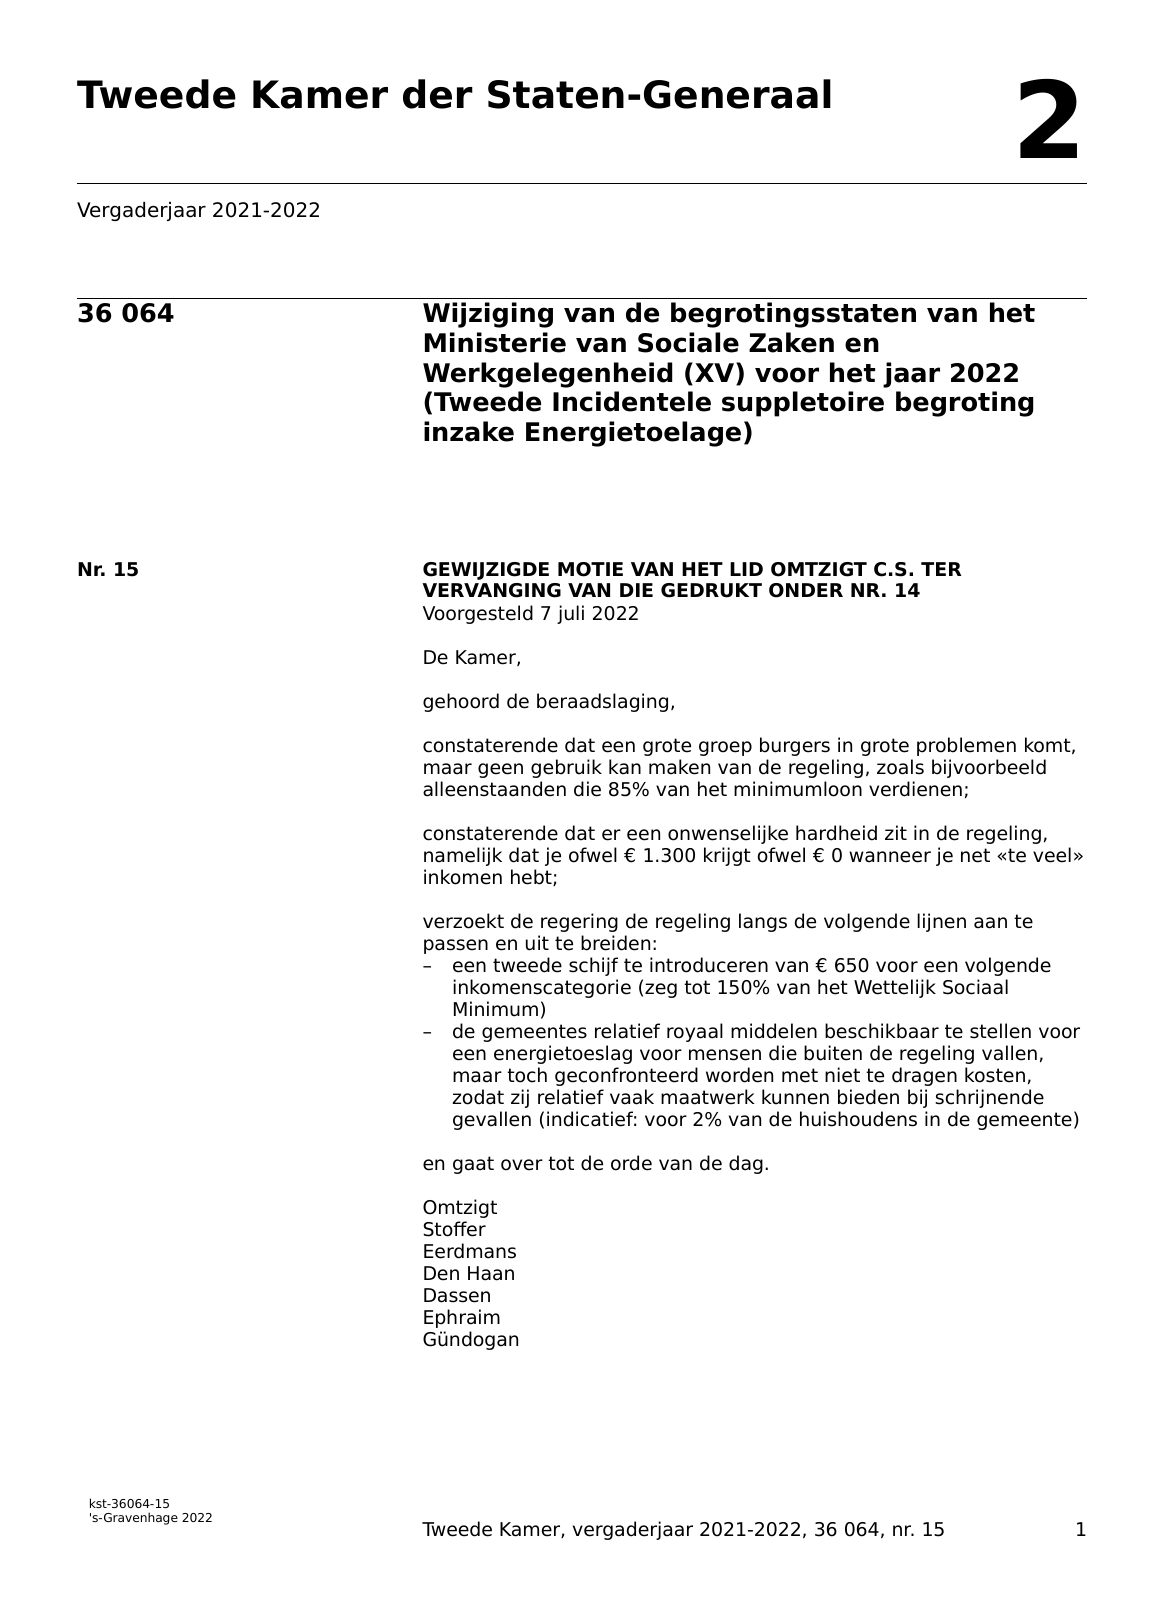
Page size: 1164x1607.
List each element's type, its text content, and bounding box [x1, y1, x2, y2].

subtitle 36 064 Wijziging van de begrotingsstaten van het Ministerie van Sociale Zaken en Werkgelegenheid (XV) voor het jaar 2022 (Tweede Incidentele suppletoire begroting inzake Energietoelage) [77, 299, 1087, 447]
table_header 2 [886, 59, 1087, 183]
text De Kamer, [422, 647, 1087, 668]
text constaterende dat een grote groep burgers in grote problemen komt, maar geen gebruik kan maken van de regeling, zoals bijvoorbeeld alleenstaanden die 85% van het minimumloon verdienen; [422, 735, 1087, 801]
text Den Haan [422, 1263, 1087, 1285]
text en gaat over tot de orde van de dag. [422, 1153, 1087, 1175]
table_header Tweede Kamer der Staten-Generaal [77, 59, 886, 183]
text Voorgesteld 7 juli 2022 [422, 602, 1087, 624]
text – een tweede schijf te introduceren van € 650 voor een volgende inkomenscategorie (zeg tot 150% van het Wettelijk Sociaal Minimum) [422, 955, 1087, 1021]
text constaterende dat er een onwenselijke hardheid zit in de regeling, namelijk dat je ofwel € 1.300 krijgt ofwel € 0 wanneer je net «te veel» inkomen hebt; [422, 823, 1087, 889]
text Eerdmans [422, 1241, 1087, 1263]
text gehoord de beraadslaging, [422, 691, 1087, 713]
text Omtzigt [422, 1197, 1087, 1219]
text – de gemeentes relatief royaal middelen beschikbaar te stellen voor een energietoeslag voor mensen die buiten de regeling vallen, maar toch geconfronteerd worden met niet te dragen kosten, zodat zij relatief vaak maatwerk kunnen bieden bij schrijnende gevallen (indicatief: voor 2% van de huishoudens in de gemeente) [422, 1021, 1087, 1131]
text Stoffer [422, 1219, 1087, 1241]
table_cell Vergaderjaar 2021-2022 [77, 184, 1087, 298]
text 's-Gravenhage 2022 [88, 1511, 323, 1525]
text kst-36064-15 [88, 1497, 323, 1511]
subtitle Nr. 15 GEWIJZIGDE MOTIE VAN HET LID OMTZIGT C.S. TER VERVANGING VAN DIE GEDRUKT ONDER NR. 14 [77, 558, 1087, 602]
text Dassen [422, 1285, 1087, 1307]
text verzoekt de regering de regeling langs de volgende lijnen aan te passen en uit te breiden: [422, 911, 1087, 955]
text Ephraim [422, 1307, 1087, 1329]
text Gündogan [422, 1329, 1087, 1351]
